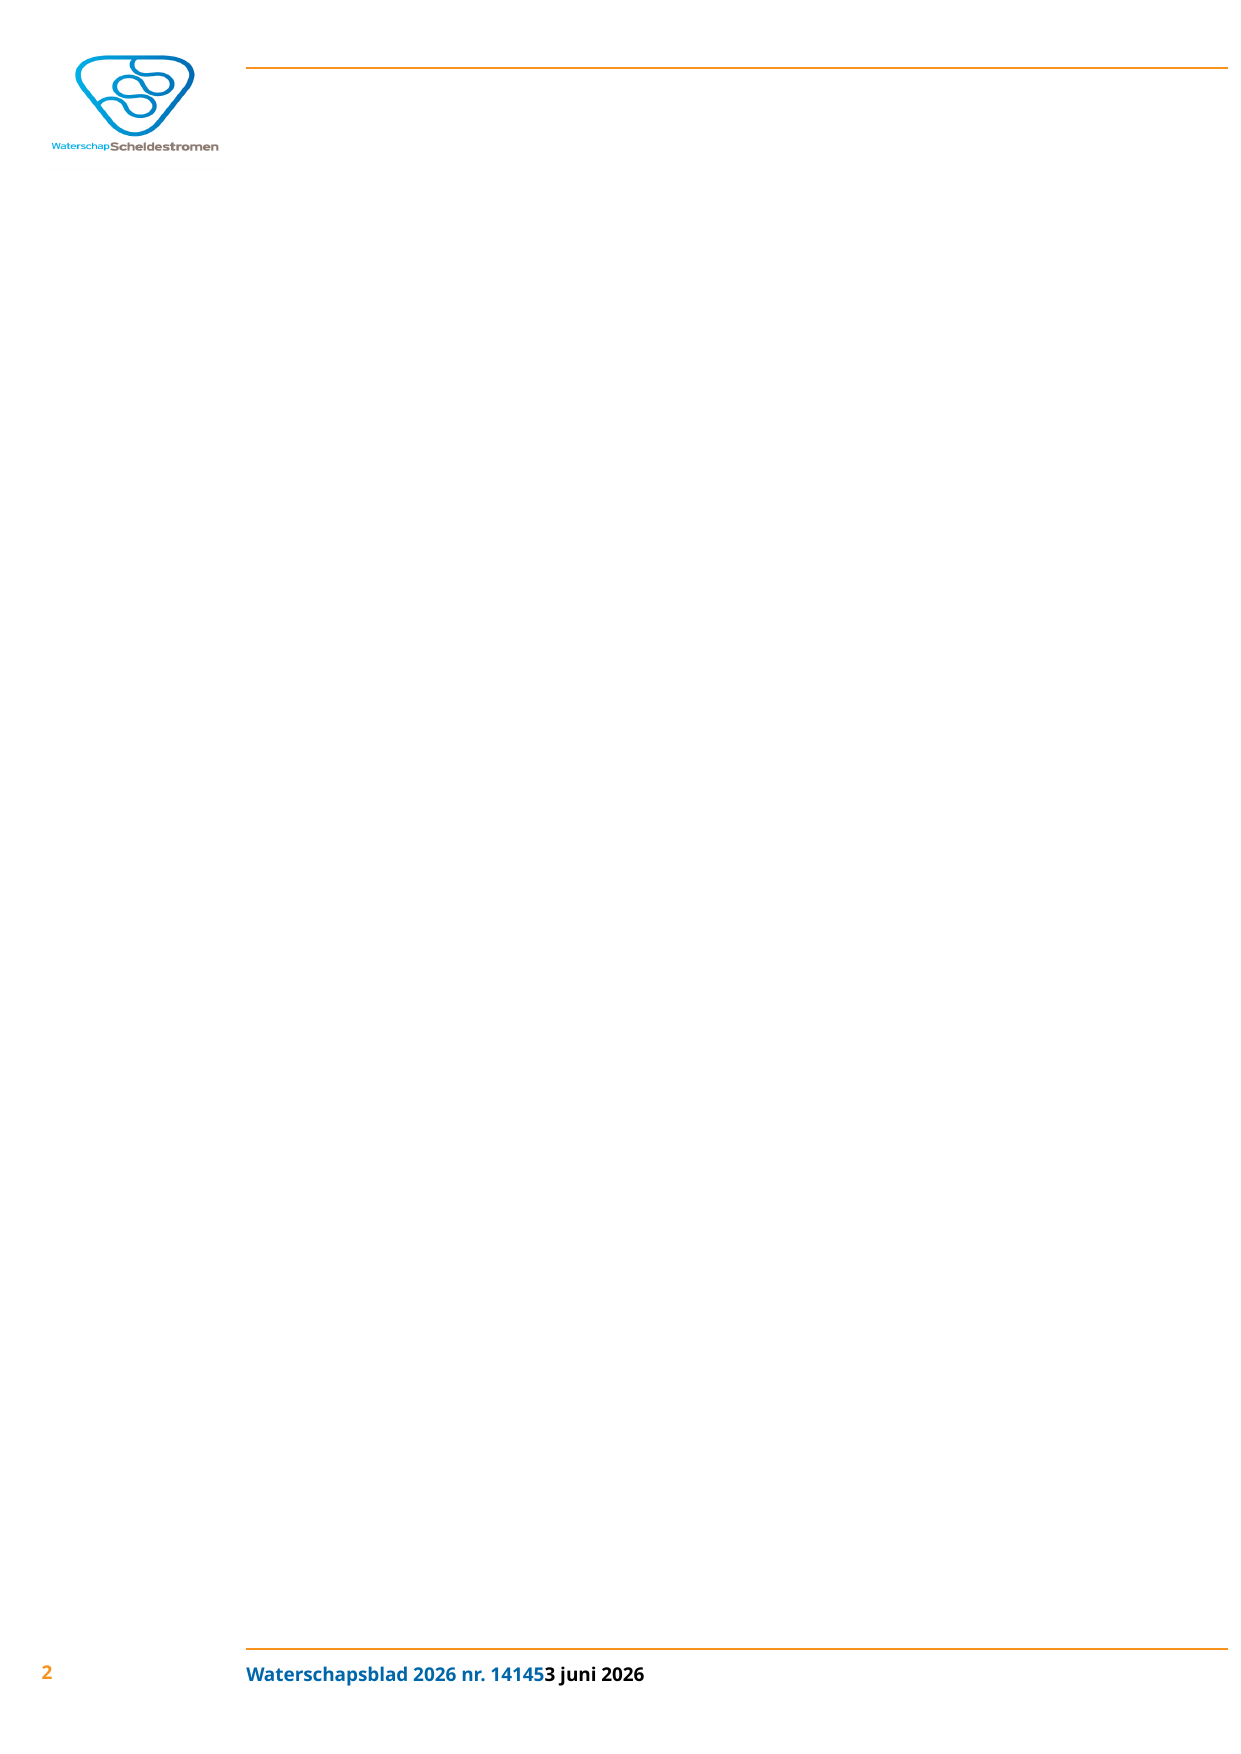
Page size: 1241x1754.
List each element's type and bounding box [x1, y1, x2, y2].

picture [41, 47, 231, 172]
